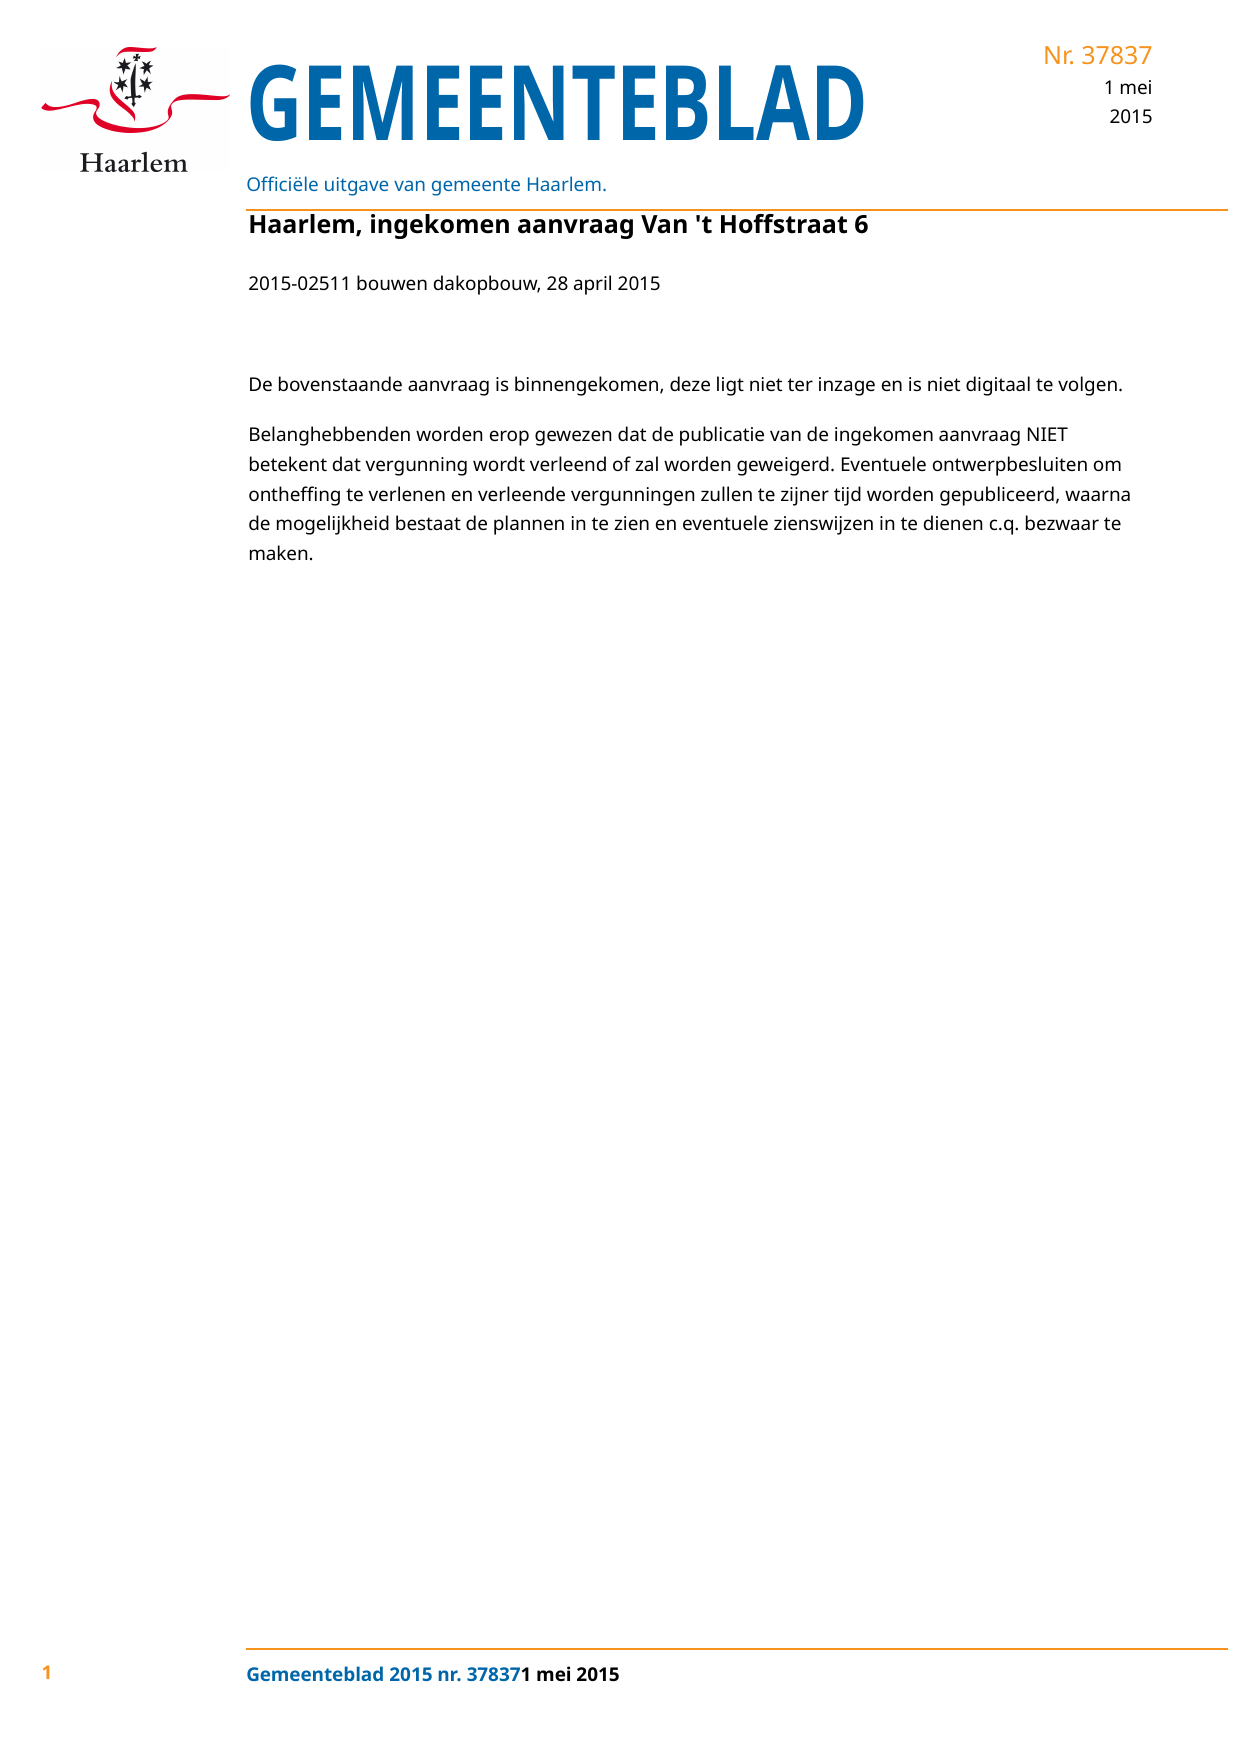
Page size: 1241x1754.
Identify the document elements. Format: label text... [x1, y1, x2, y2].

text Haarlem, ingekomen aanvraag Van 't Hoffstraat 6 [248, 211, 1152, 241]
picture [41, 47, 231, 172]
text 2015-02511 bouwen dakopbouw, 28 april 2015 [248, 270, 1152, 296]
text Belanghebbenden worden erop gewezen dat de publicatie van de ingekomen aanvraag NIET betekent dat vergunning wordt verleend of zal worden geweigerd. Eventuele ontwerpbesluiten om ontheffing te verlenen en verleende vergunningen zullen te zijner tijd worden gepubliceerd, waarna de mogelijkheid bestaat de plannen in te zien en eventuele zienswijzen in te dienen c.q. bezwaar te maken. [248, 422, 1152, 566]
text De bovenstaande aanvraag is binnengekomen, deze ligt niet ter inzage en is niet digitaal te volgen. [248, 371, 1152, 397]
